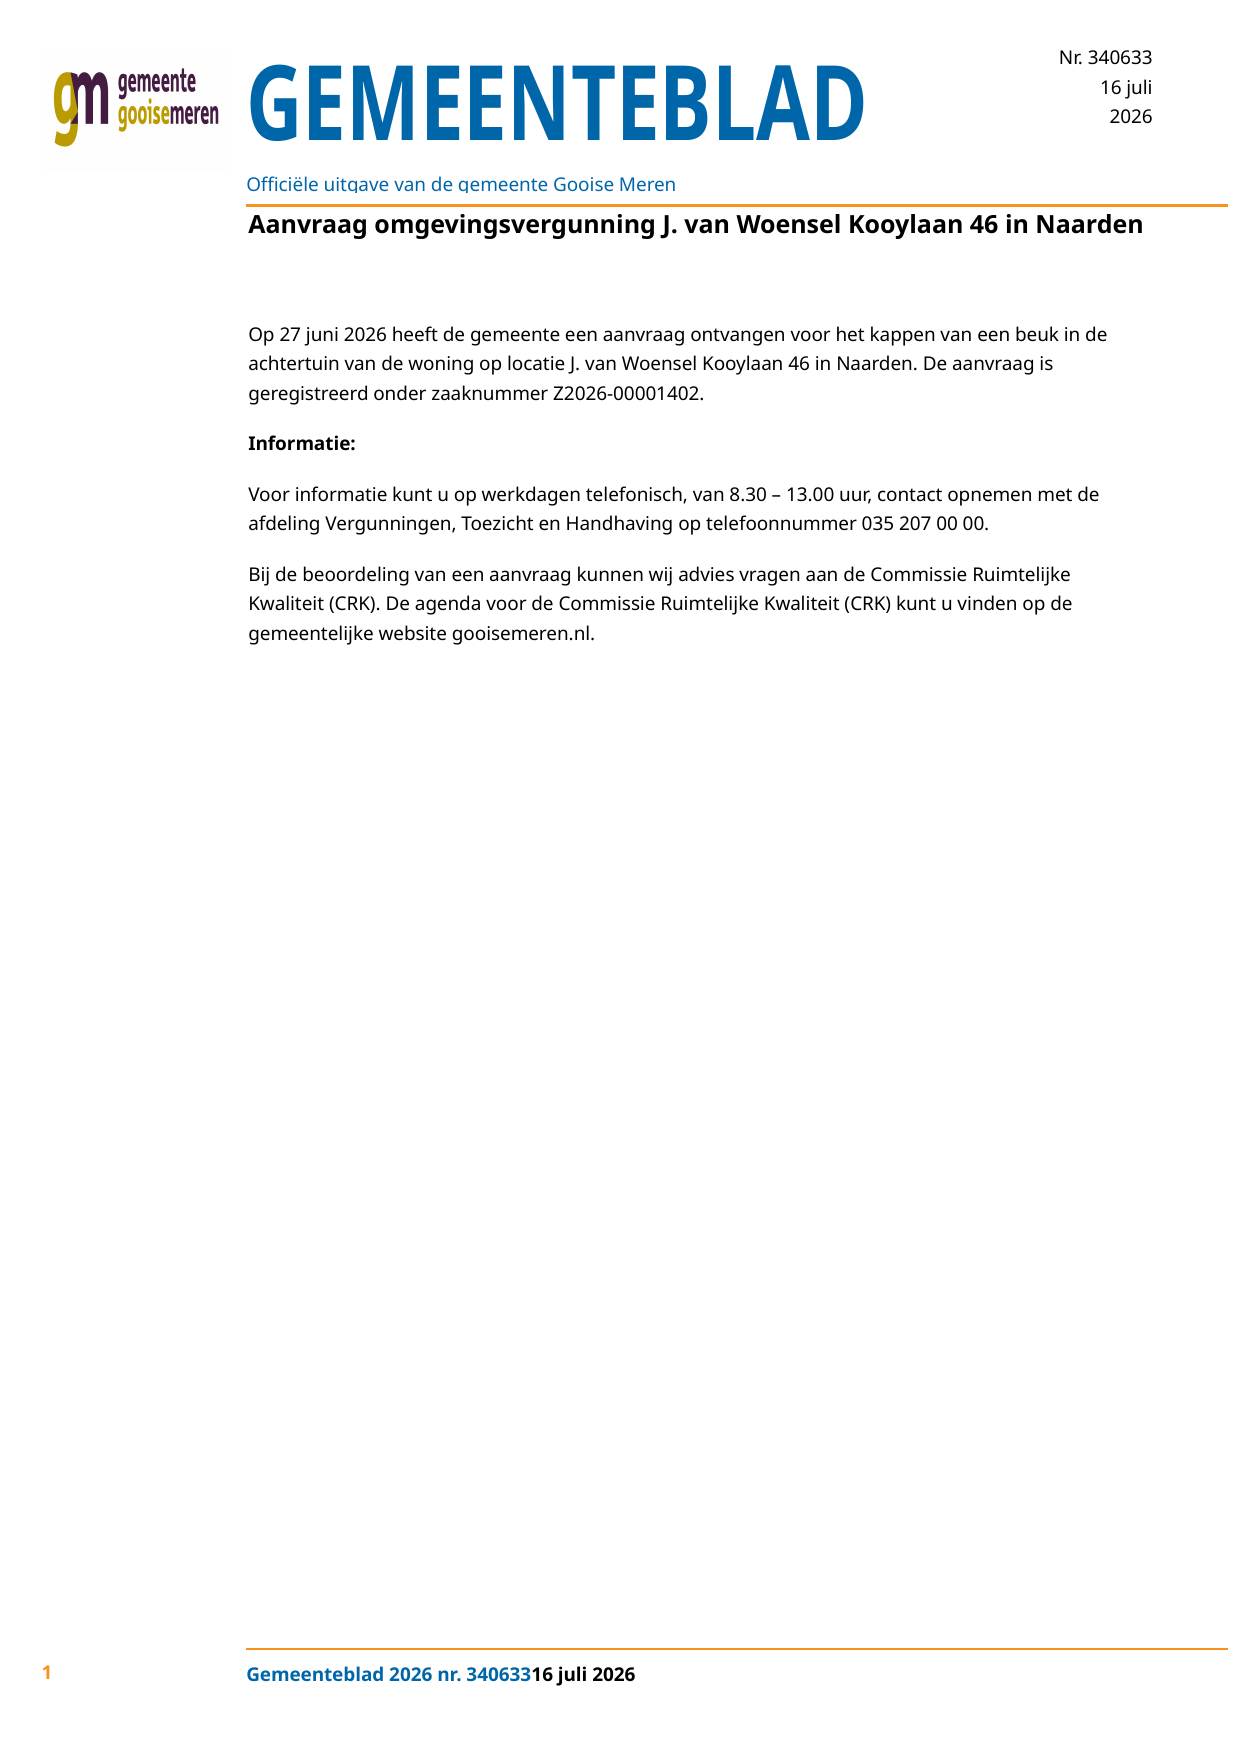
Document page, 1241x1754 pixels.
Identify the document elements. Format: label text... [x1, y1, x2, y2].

text Aanvraag omgevingsvergunning J. van Woensel Kooylaan 46 in Naarden [248, 207, 1152, 241]
picture [41, 47, 231, 172]
text Voor informatie kunt u op werkdagen telefonisch, van 8.30 – 13.00 uur, contact opnemen met de afdeling Vergunningen, Toezicht en Handhaving op telefoonnummer 035 207 00 00. [248, 481, 1152, 536]
text Bij de beoordeling van een aanvraag kunnen wij advies vragen aan de Commissie Ruimtelijke Kwaliteit (CRK). De agenda voor de Commissie Ruimtelijke Kwaliteit (CRK) kunt u vinden op de gemeentelijke website gooisemeren.nl. [248, 561, 1152, 646]
text Op 27 juni 2026 heeft de gemeente een aanvraag ontvangen voor het kappen van een beuk in de achtertuin van de woning op locatie J. van Woensel Kooylaan 46 in Naarden. De aanvraag is geregistreerd onder zaaknummer Z2026-00001402. [248, 321, 1152, 406]
text Informatie: [248, 430, 1152, 456]
